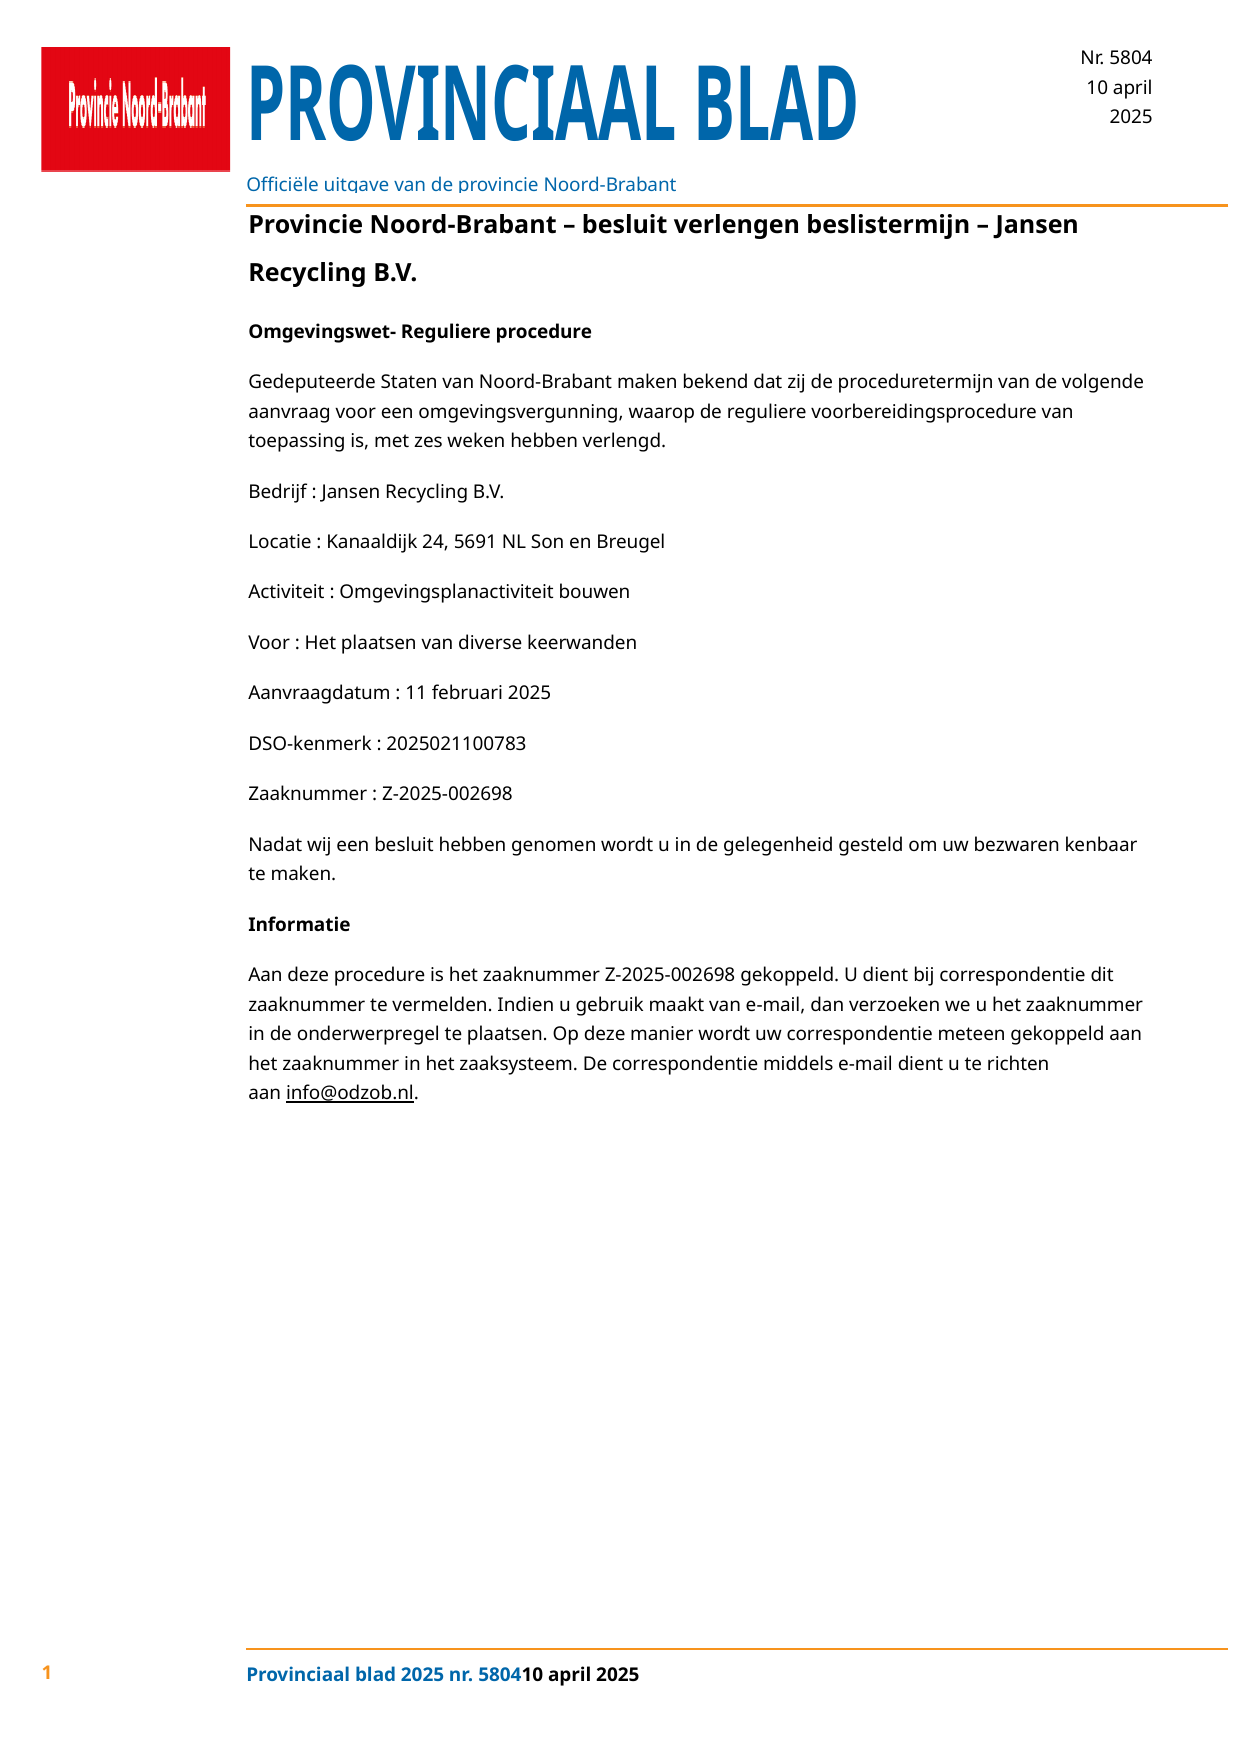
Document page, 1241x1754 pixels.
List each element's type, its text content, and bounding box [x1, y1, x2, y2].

text Informatie [248, 911, 1152, 937]
picture [41, 47, 231, 172]
text Locatie : ​Kanaaldijk 24, 5691 NL Son en Breugel [248, 528, 1152, 554]
text DSO-kenmerk : 2025021100783 [248, 730, 1152, 756]
text Bedrijf : Jansen Recycling B.V. [248, 478, 1152, 504]
text Aan deze procedure is het zaaknummer Z-2025-002698 gekoppeld. U dient bij correspondentie dit zaaknummer te vermelden. Indien u gebruik maakt van e-mail, dan verzoeken we u het zaaknummer in de onderwerpregel te plaatsen. Op deze manier wordt uw correspondentie meteen gekoppeld aan het zaaknummer in het zaaksysteem. De correspondentie middels e-mail dient u te richten aan info@odzob.nl. [248, 961, 1152, 1105]
text Voor : Het plaatsen van diverse keerwanden [248, 629, 1152, 655]
text Provincie Noord-Brabant – besluit verlengen beslistermijn – Jansen Recycling B.V. [248, 207, 1152, 288]
text Nadat wij een besluit hebben genomen wordt u in de gelegenheid gesteld om uw bezwaren kenbaar te maken. [248, 831, 1152, 886]
text Omgevingswet- Reguliere procedure [248, 318, 1152, 344]
text Activiteit : Omgevingsplanactiviteit bouwen [248, 579, 1152, 604]
text Gedeputeerde Staten van Noord-Brabant maken bekend dat zij de proceduretermijn van de volgende aanvraag voor een omgevingsvergunning, waarop de reguliere voorbereidingsprocedure van toepassing is, met zes weken hebben verlengd. [248, 368, 1152, 453]
text Aanvraagdatum : 11 februari 2025 [248, 679, 1152, 705]
text Zaaknummer : Z-2025-002698 [248, 780, 1152, 806]
